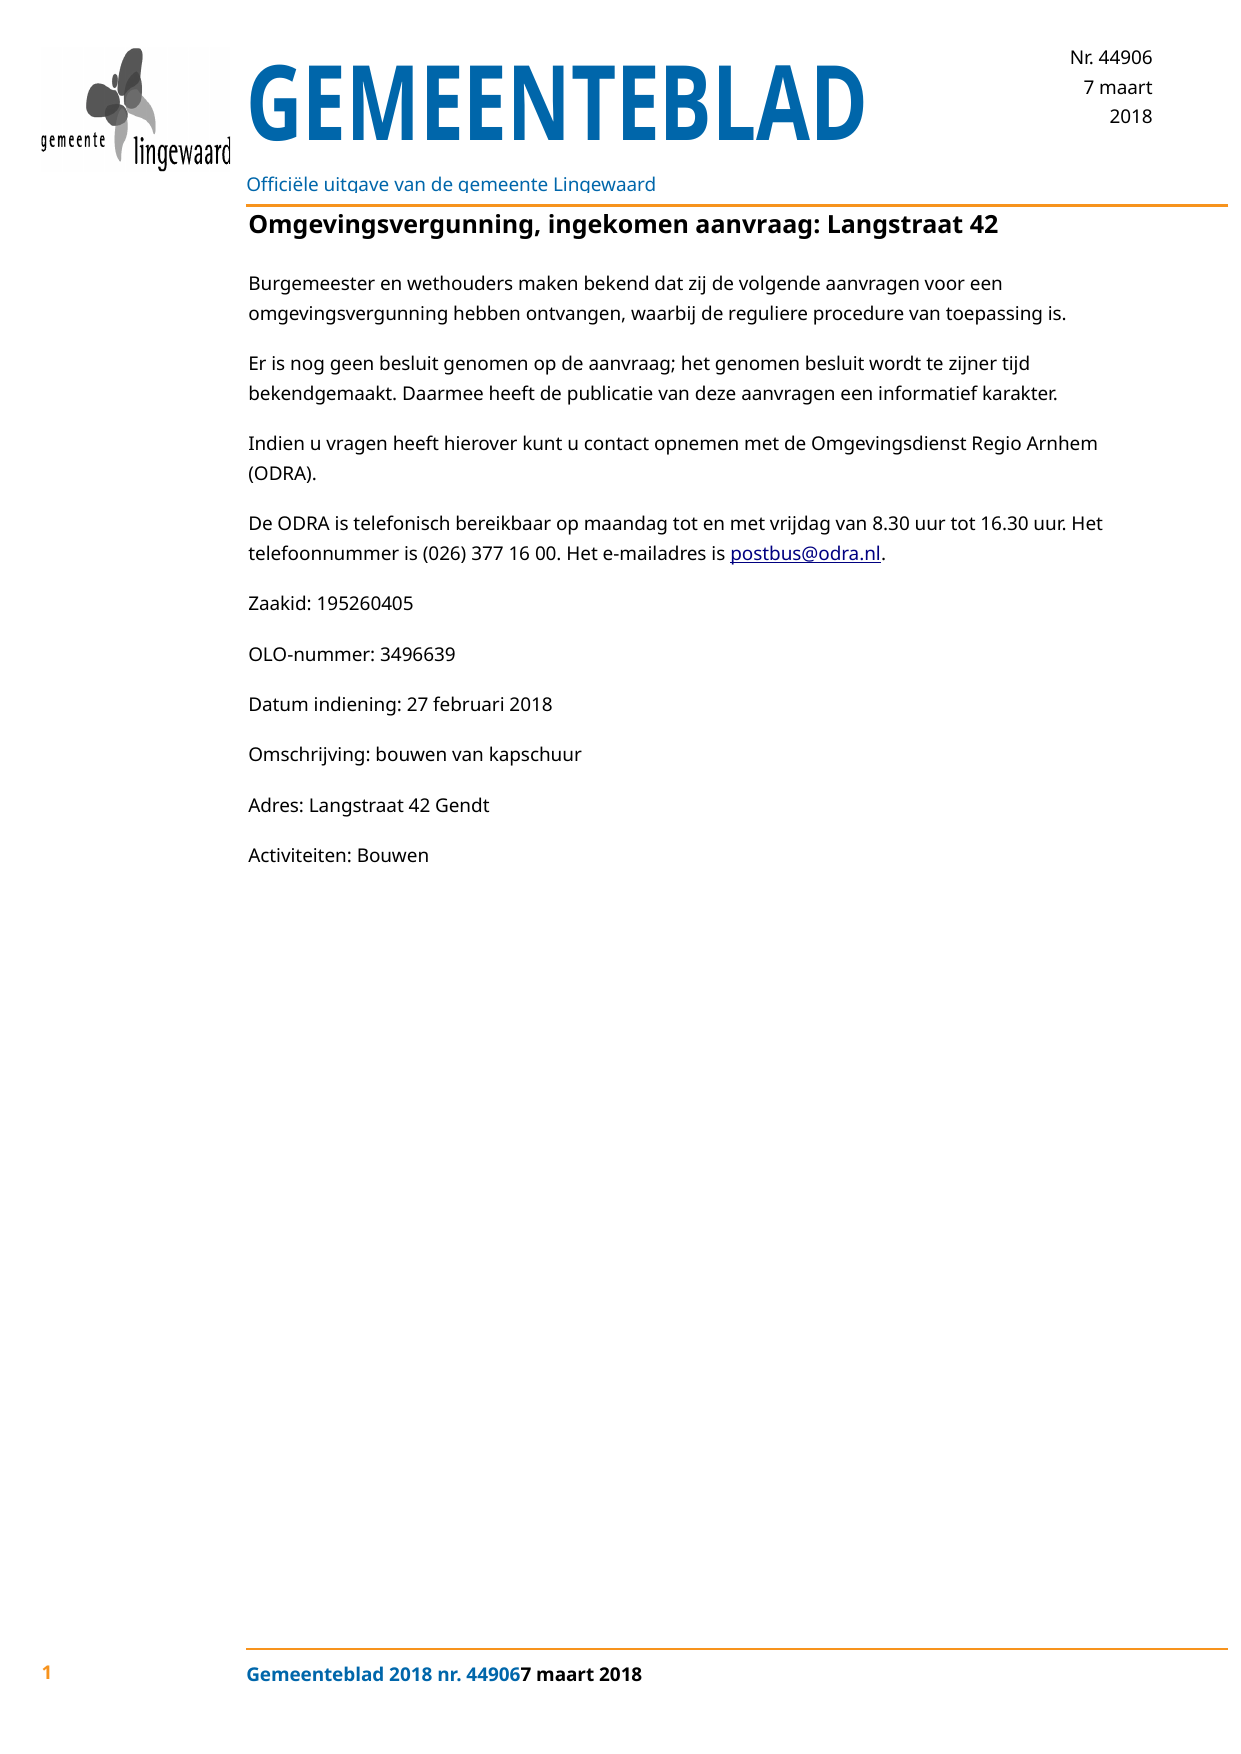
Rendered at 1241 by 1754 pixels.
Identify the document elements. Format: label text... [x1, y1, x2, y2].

text OLO-nummer: 3496639 [248, 641, 1152, 666]
text Activiteiten: Bouwen [248, 842, 1152, 868]
text Burgemeester en wethouders maken bekend dat zij de volgende aanvragen voor een omgevingsvergunning hebben ontvangen, waarbij de reguliere procedure van toepassing is. [248, 270, 1152, 326]
text Er is nog geen besluit genomen op de aanvraag; het genomen besluit wordt te zijner tijd bekendgemaakt. Daarmee heeft de publicatie van deze aanvragen een informatief karakter. [248, 350, 1152, 406]
text De ODRA is telefonisch bereikbaar op maandag tot en met vrijdag van 8.30 uur tot 16.30 uur. Het telefoonnummer is (026) 377 16 00. Het e-mailadres is postbus@odra.nl. [248, 510, 1152, 566]
text Zaakid: 195260405 [248, 590, 1152, 616]
text Omgevingsvergunning, ingekomen aanvraag: Langstraat 42 [248, 207, 1152, 241]
text Omschrijving: bouwen van kapschuur [248, 742, 1152, 767]
text Indien u vragen heeft hierover kunt u contact opnemen met de Omgevingsdienst Regio Arnhem (ODRA). [248, 430, 1152, 486]
text Datum indiening: 27 februari 2018 [248, 691, 1152, 717]
text Adres: Langstraat 42 Gendt [248, 792, 1152, 818]
picture [41, 47, 231, 172]
